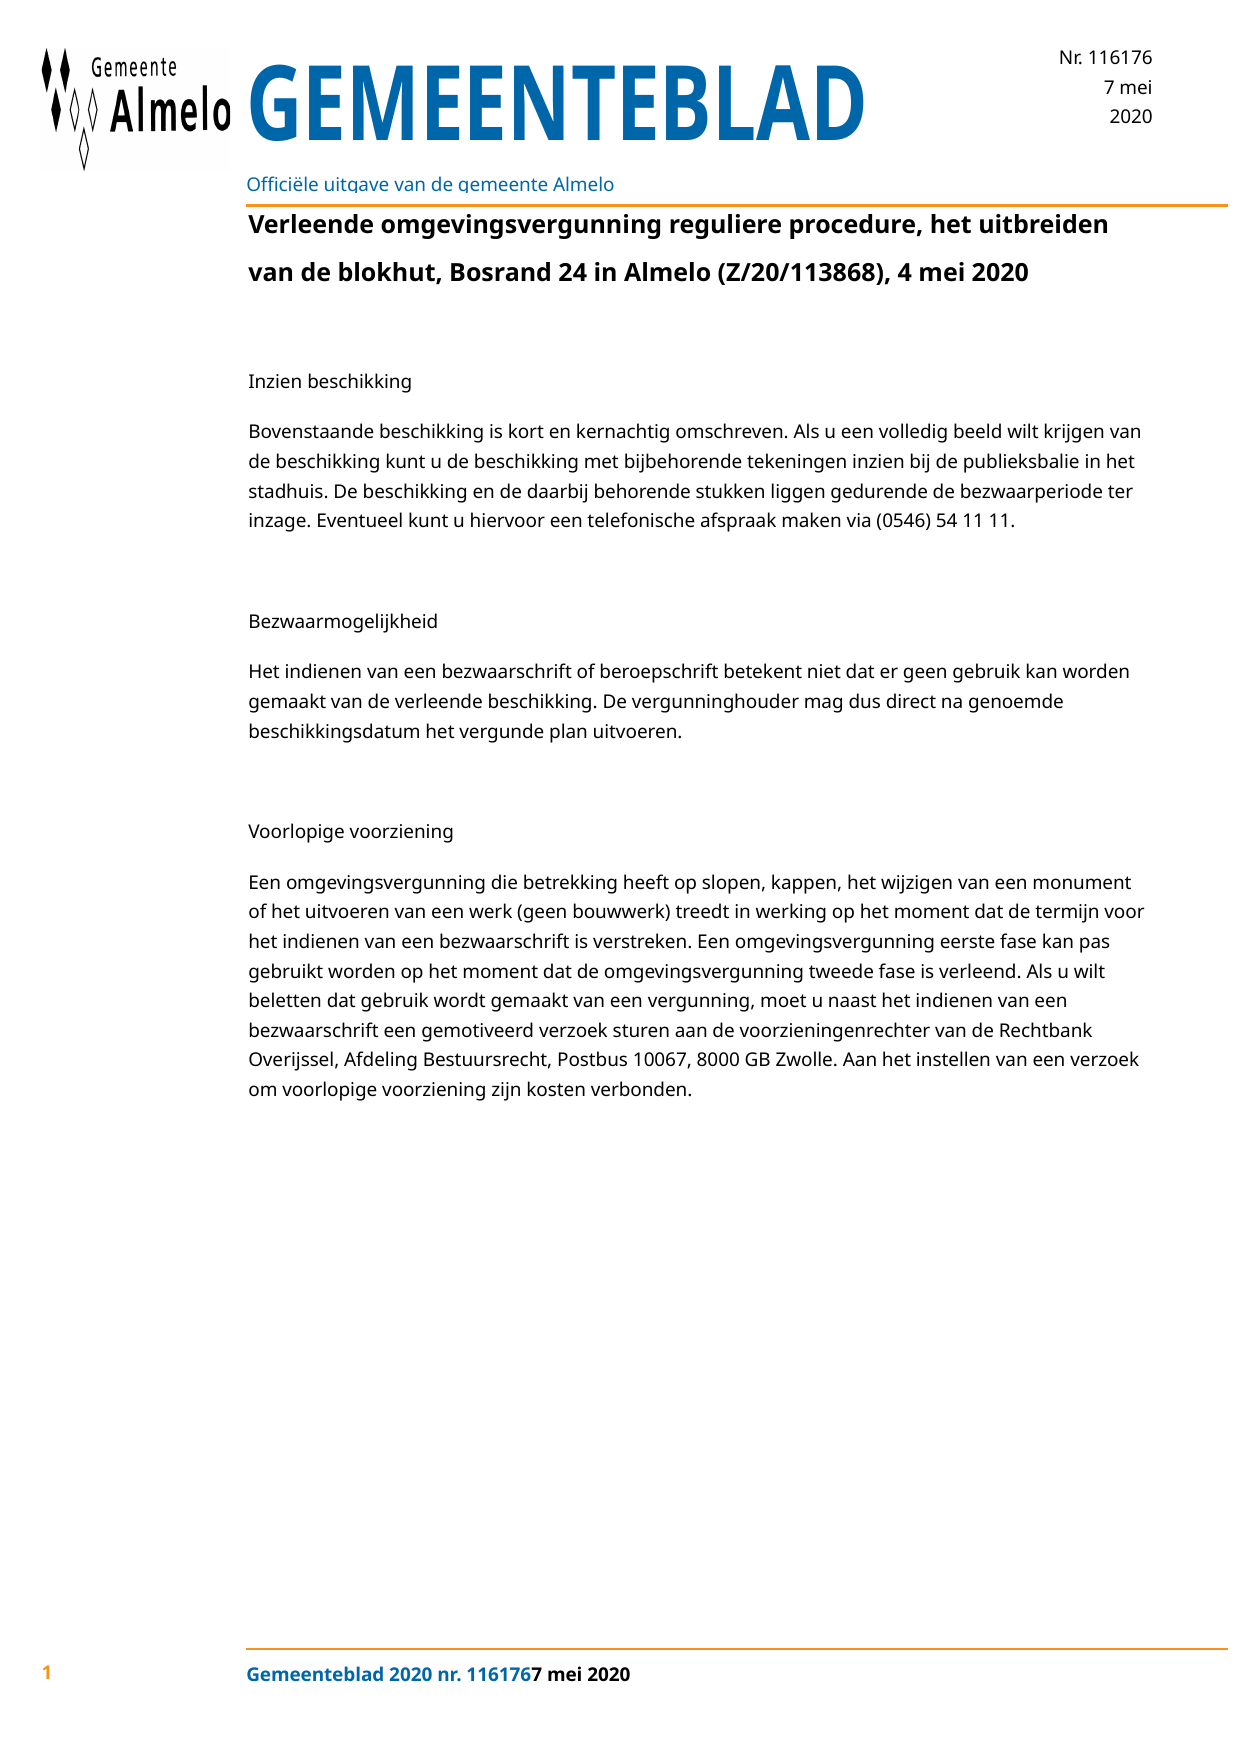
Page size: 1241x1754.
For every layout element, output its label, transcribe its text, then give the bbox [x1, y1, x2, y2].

text Een omgevingsvergunning die betrekking heeft op slopen, kappen, het wijzigen van een monument of het uitvoeren van een werk (geen bouwwerk) treedt in werking op het moment dat de termijn voor het indienen van een bezwaarschrift is verstreken. Een omgevingsvergunning eerste fase kan pas gebruikt worden op het moment dat de omgevingsvergunning tweede fase is verleend. Als u wilt beletten dat gebruik wordt gemaakt van een vergunning, moet u naast het indienen van een bezwaarschrift een gemotiveerd verzoek sturen aan de voorzieningenrechter van de Rechtbank Overijssel, Afdeling Bestuursrecht, Postbus 10067, 8000 GB Zwolle. Aan het instellen van een verzoek om voorlopige voorziening zijn kosten verbonden. [248, 869, 1152, 1102]
text Verleende omgevingsvergunning reguliere procedure, het uitbreiden van de blokhut, Bosrand 24 in Almelo (Z/20/113868), 4 mei 2020 [248, 207, 1152, 288]
text Bezwaarmogelijkheid [248, 608, 1152, 634]
text Het indienen van een bezwaarschrift of beroepschrift betekent niet dat er geen gebruik kan worden gemaakt van de verleende beschikking. De vergunninghouder mag dus direct na genoemde beschikkingsdatum het vergunde plan uitvoeren. [248, 659, 1152, 744]
text Voorlopige voorziening [248, 819, 1152, 844]
picture [41, 47, 231, 172]
text Inzien beschikking [248, 368, 1152, 394]
text Bovenstaande beschikking is kort en kernachtig omschreven. Als u een volledig beeld wilt krijgen van de beschikking kunt u de beschikking met bijbehorende tekeningen inzien bij de publieksbalie in het stadhuis. De beschikking en de daarbij behorende stukken liggen gedurende de bezwaarperiode ter inzage. Eventueel kunt u hiervoor een telefonische afspraak maken via (0546) 54 11 11. [248, 419, 1152, 533]
